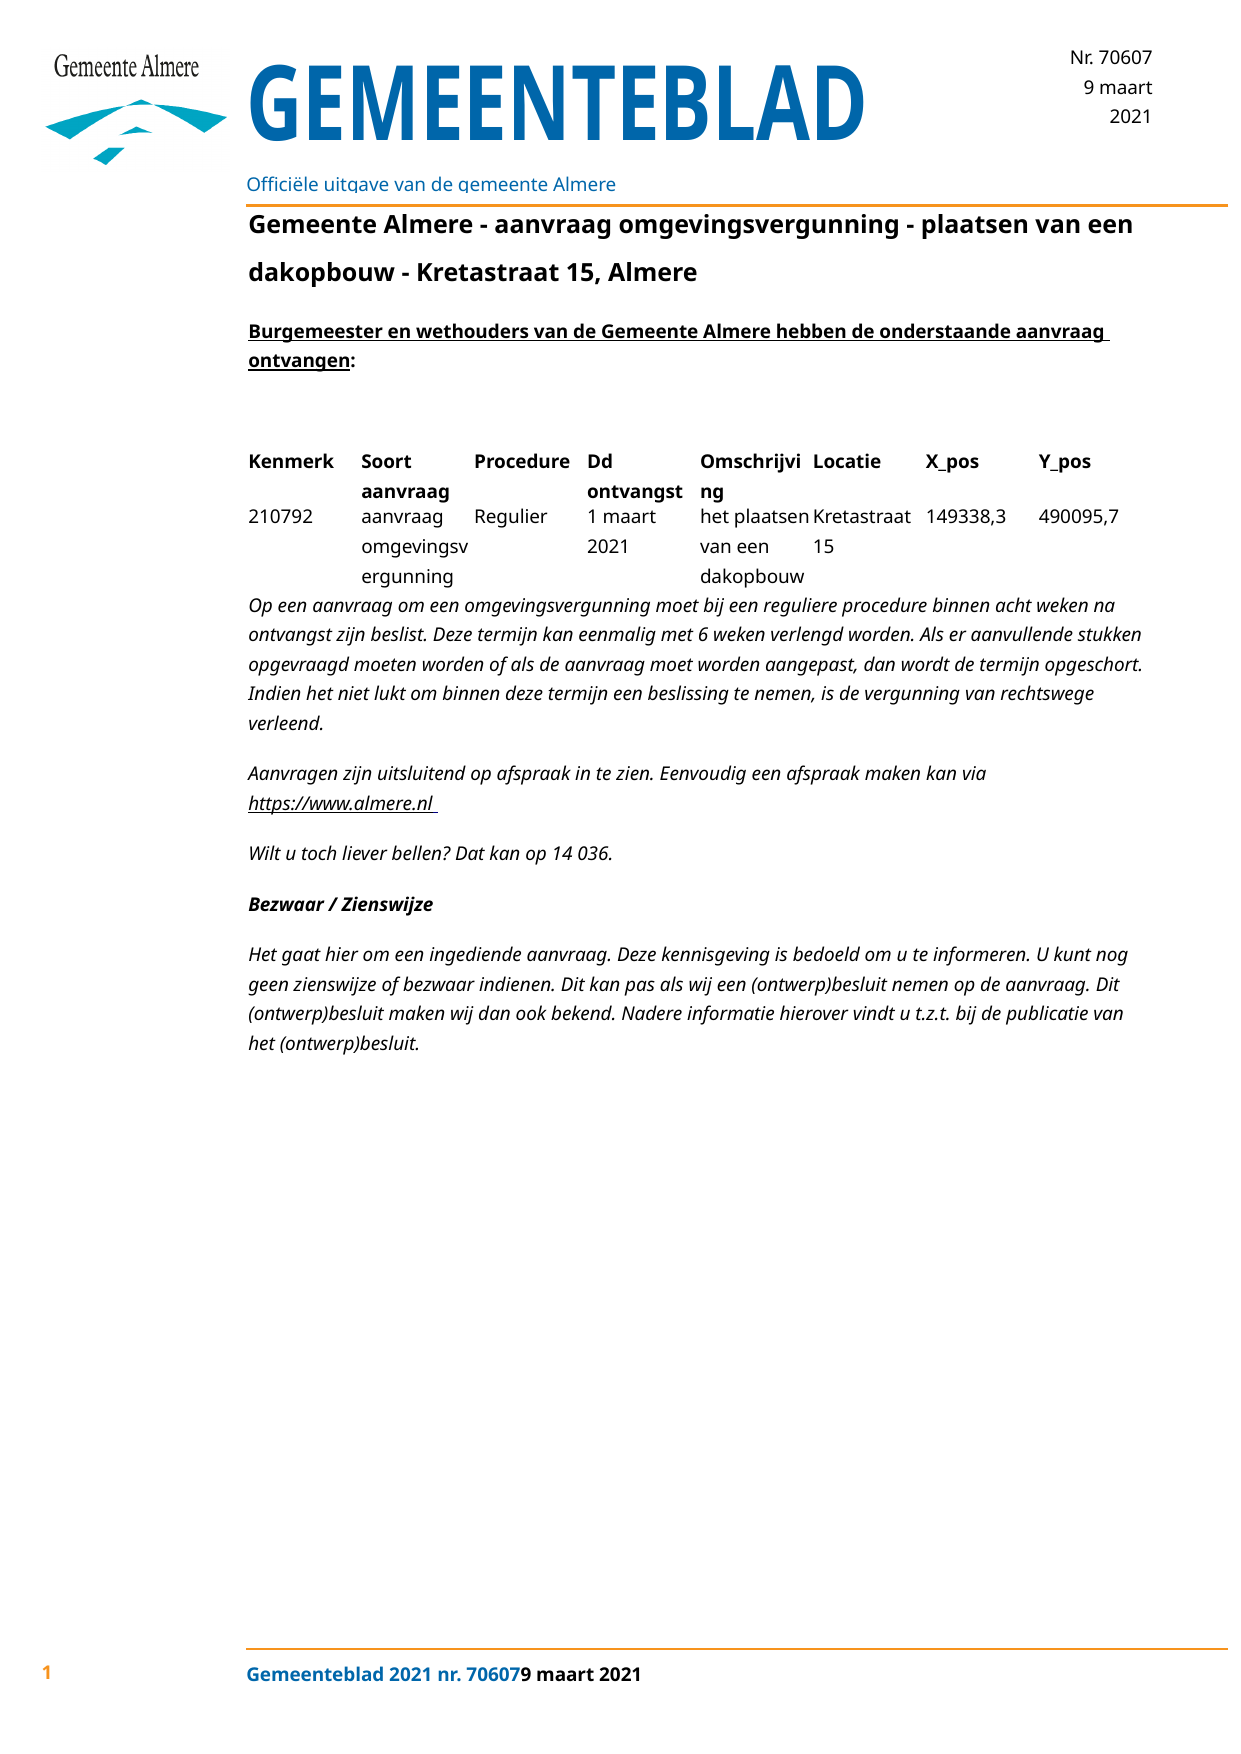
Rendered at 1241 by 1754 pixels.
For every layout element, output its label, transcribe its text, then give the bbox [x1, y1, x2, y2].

text Bezwaar / Zienswijze [248, 891, 1152, 917]
table_cell 1 maart 2021 [587, 504, 700, 589]
table_cell aanvraag omgevingsvergunning [361, 504, 474, 589]
table_cell 490095,7 [1039, 504, 1152, 589]
text Het gaat hier om een ingediende aanvraag. Deze kennisgeving is bedoeld om u te informeren. U kunt nog geen zienswijze of bezwaar indienen. Dit kan pas als wij een (ontwerp)besluit nemen op de aanvraag. Dit (ontwerp)besluit maken wij dan ook bekend. Nadere informatie hierover vindt u t.z.t. bij de publicatie van het (ontwerp)besluit. [248, 941, 1152, 1056]
table_header Kenmerk [248, 449, 361, 504]
text Op een aanvraag om een omgevingsvergunning moet bij een reguliere procedure binnen acht weken na ontvangst zijn beslist. Deze termijn kan eenmalig met 6 weken verlengd worden. Als er aanvullende stukken opgevraagd moeten worden of als de aanvraag moet worden aangepast, dan wordt de termijn opgeschort. Indien het niet lukt om binnen deze termijn een beslissing te nemen, is de vergunning van rechtswege verleend. [248, 592, 1152, 736]
table_cell Regulier [474, 504, 587, 589]
text Wilt u toch liever bellen? Dat kan op 14 036. [248, 841, 1152, 866]
table_header Dd ontvangst [587, 449, 700, 504]
table_header Soort aanvraag [361, 449, 474, 504]
table_header X_pos [926, 449, 1038, 504]
table_cell Kretastraat 15 [813, 504, 926, 589]
picture [41, 47, 231, 172]
table_cell het plaatsen van een dakopbouw [700, 504, 813, 589]
table_header Procedure [474, 449, 587, 504]
table_cell 149338,3 [926, 504, 1038, 589]
text Burgemeester en wethouders van de Gemeente Almere hebben de onderstaande aanvraag ontvangen: [248, 318, 1152, 373]
text Gemeente Almere - aanvraag omgevingsvergunning - plaatsen van een dakopbouw - Kretastraat 15, Almere [248, 207, 1152, 288]
table_header Locatie [813, 449, 926, 504]
table_header Omschrijving [700, 449, 813, 504]
text Aanvragen zijn uitsluitend op afspraak in te zien. Eenvoudig een afspraak maken kan via https://www.almere.nl [248, 761, 1152, 816]
table_header Y_pos [1039, 449, 1152, 504]
table_cell 210792 [248, 504, 361, 589]
